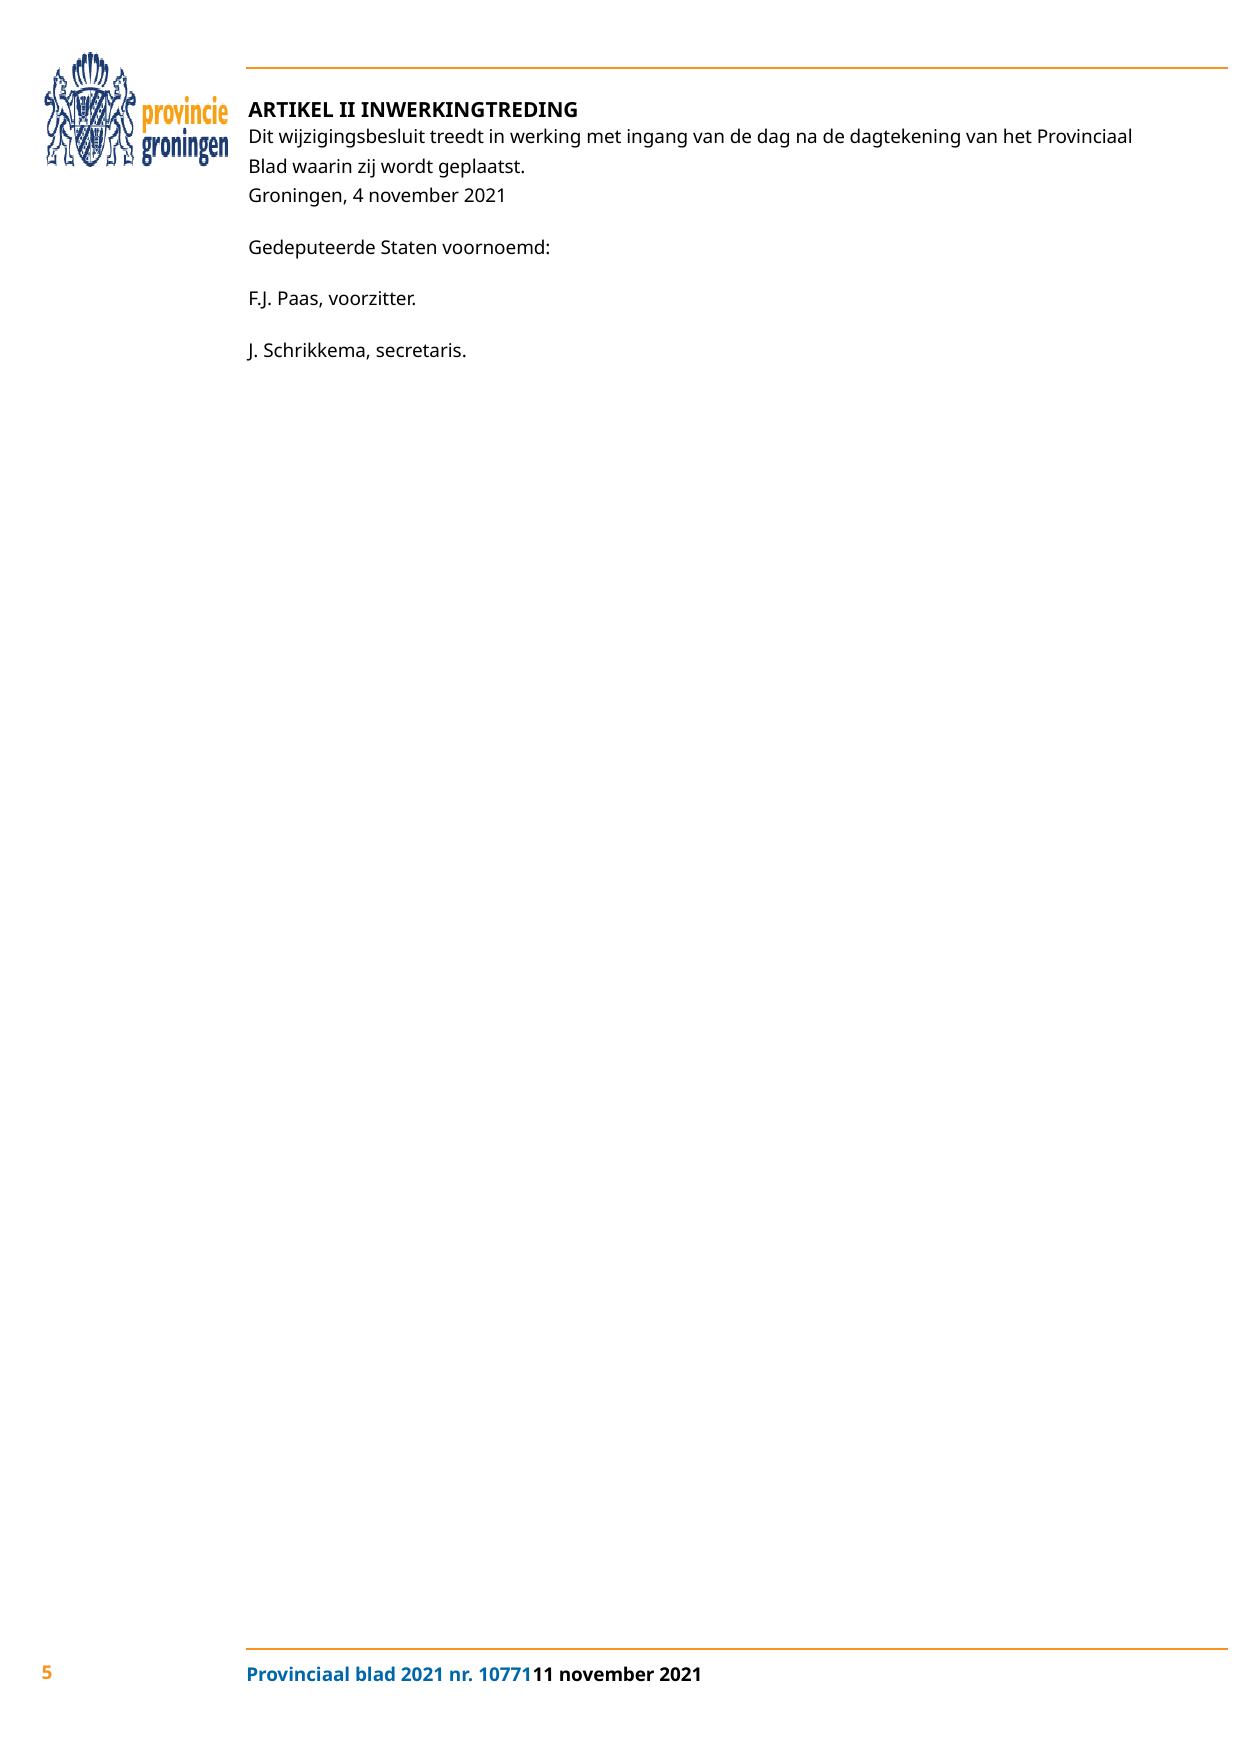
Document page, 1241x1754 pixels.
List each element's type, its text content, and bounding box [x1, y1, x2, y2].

text J. Schrikkema, secretaris. [248, 337, 1152, 362]
text Groningen, 4 november 2021 [248, 182, 1152, 208]
picture [41, 47, 231, 172]
text Gedeputeerde Staten voornoemd: [248, 234, 1152, 259]
text F.J. Paas, voorzitter. [248, 285, 1152, 311]
text Dit wijzigingsbesluit treedt in werking met ingang van de dag na de dagtekening van het Provinciaal Blad waarin zij wordt geplaatst. [248, 123, 1152, 178]
text ARTIKEL II INWERKINGTREDING [248, 95, 1152, 123]
